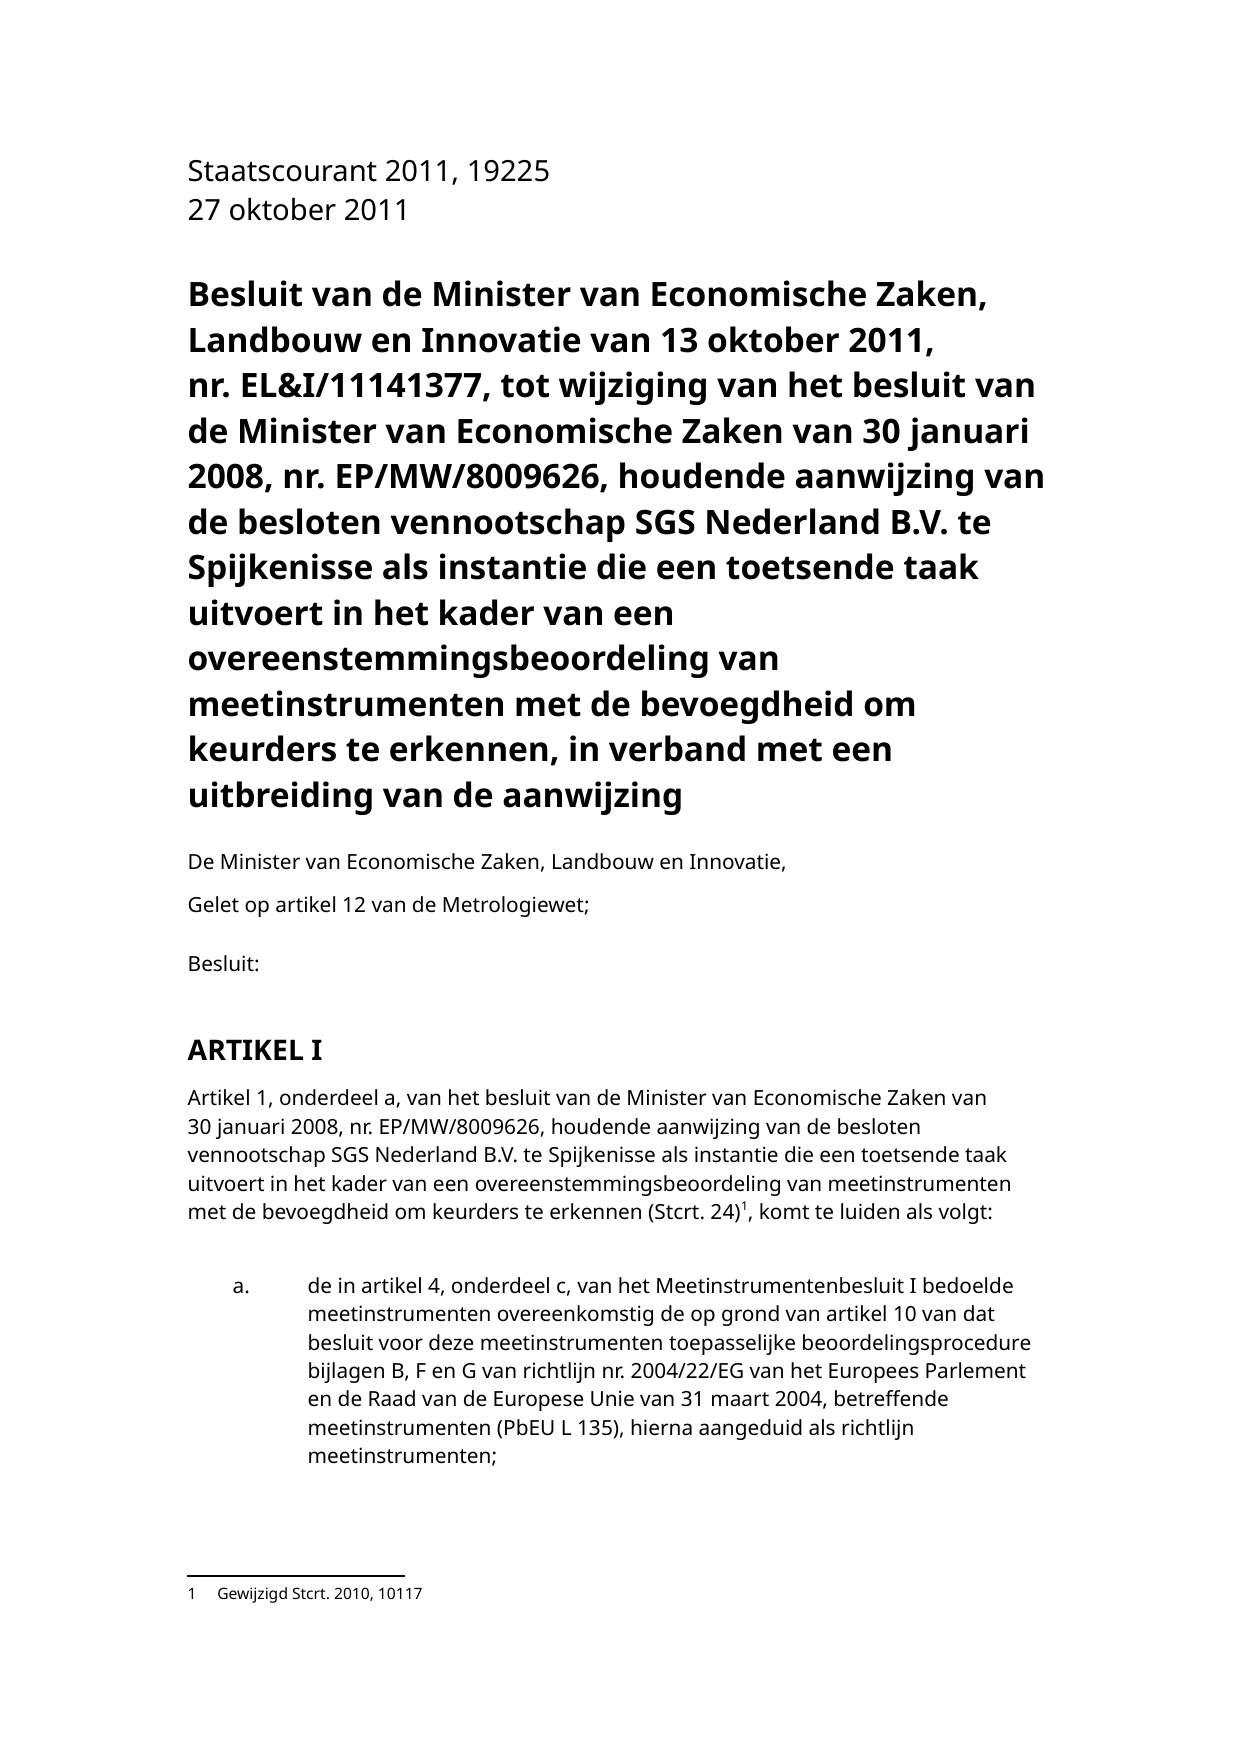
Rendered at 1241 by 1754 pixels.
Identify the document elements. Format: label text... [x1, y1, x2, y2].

text Artikel 1, onderdeel a, van het besluit van de Minister van Economische Zaken van 30 januari 2008, nr. EP/MW/8009626, houdende aanwijzing van de besloten vennootschap SGS Nederland B.V. te Spijkenisse als instantie die een toetsende taak uitvoert in het kader van een overeenstemmingsbeoordeling van meetinstrumenten met de bevoegdheid om keurders te erkennen (Stcrt. 24), komt te luiden als volgt: [187, 1083, 1053, 1226]
text Gewijzigd Stcrt. 2010, 10117 [187, 1575, 1053, 1604]
subtitle ARTIKEL I [187, 1030, 1053, 1068]
text Gelet op artikel 12 van de Metrologiewet; [187, 891, 1053, 919]
text 27 oktober 2011 [187, 190, 1053, 229]
subtitle Besluit van de Minister van Economische Zaken, Landbouw en Innovatie van 13 oktober 2011, nr. EL&I/11141377, tot wijziging van het besluit van de Minister van Economische Zaken van 30 januari 2008, nr. EP/MW/8009626, houdende aanwijzing van de besloten vennootschap SGS Nederland B.V. te Spijkenisse als instantie die een toetsende taak uitvoert in het kader van een overeenstemmingsbeoordeling van meetinstrumenten met de bevoegdheid om keurders te erkennen, in verband met een uitbreiding van de aanwijzing [187, 271, 1053, 817]
text De Minister van Economische Zaken, Landbouw en Innovatie, [187, 847, 1053, 876]
text Staatscourant 2011, 19225 [187, 150, 1053, 190]
text Besluit: [187, 949, 1053, 977]
list de in artikel 4, onderdeel c, van het Meetinstrumentenbesluit I bedoelde meetinstrumenten overeenkomstig de op grond van artikel 10 van dat besluit voor deze meetinstrumenten toepasselijke beoordelingsprocedure bijlagen B, F en G van richtlijn nr. 2004/22/EG van het Europees Parlement en de Raad van de Europese Unie van 31 maart 2004, betreffende meetinstrumenten (PbEU L 135), hierna aangeduid als richtlijn meetinstrumenten; [232, 1271, 1053, 1470]
